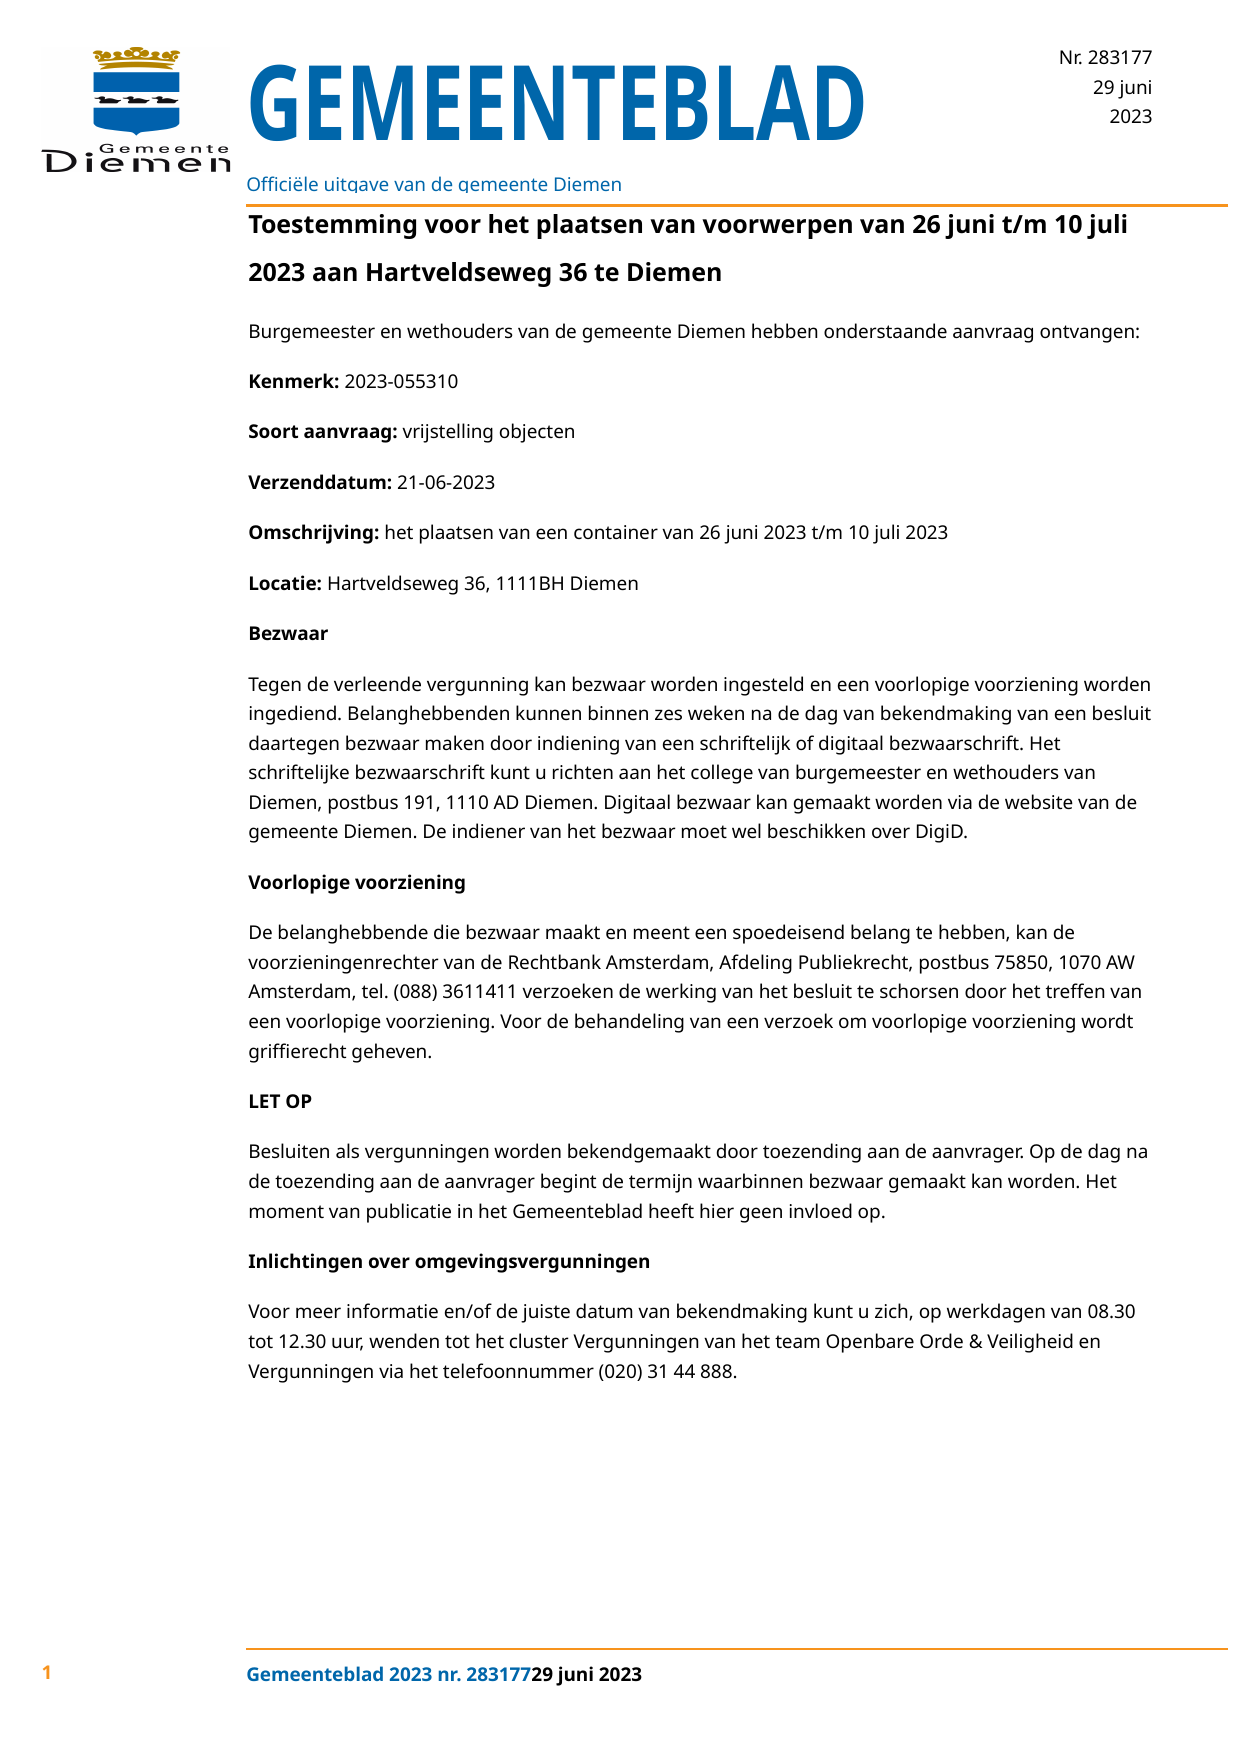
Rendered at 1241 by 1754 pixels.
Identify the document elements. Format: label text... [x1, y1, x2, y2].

text Inlichtingen over omgevingsvergunningen [248, 1248, 1152, 1274]
text Soort aanvraag: vrijstelling objecten [248, 419, 1152, 444]
text De belanghebbende die bezwaar maakt en meent een spoedeisend belang te hebben, kan de voorzieningenrechter van de Rechtbank Amsterdam, Afdeling Publiekrecht, postbus 75850, 1070 AW Amsterdam, tel. (088) 3611411 verzoeken de werking van het besluit te schorsen door het treffen van een voorlopige voorziening. Voor de behandeling van een verzoek om voorlopige voorziening wordt griffierecht geheven. [248, 919, 1152, 1064]
text Tegen de verleende vergunning kan bezwaar worden ingesteld en een voorlopige voorziening worden ingediend. Belanghebbenden kunnen binnen zes weken na de dag van bekendmaking van een besluit daartegen bezwaar maken door indiening van een schriftelijk of digitaal bezwaarschrift. Het schriftelijke bezwaarschrift kunt u richten aan het college van burgemeester en wethouders van Diemen, postbus 191, 1110 AD Diemen. Digitaal bezwaar kan gemaakt worden via de website van de gemeente Diemen. De indiener van het bezwaar moet wel beschikken over DigiD. [248, 671, 1152, 844]
text Omschrijving: het plaatsen van een container van 26 juni 2023 t/m 10 juli 2023 [248, 519, 1152, 545]
text Bezwaar [248, 620, 1152, 646]
picture [41, 47, 231, 172]
text Kenmerk: 2023-055310 [248, 368, 1152, 394]
text Voorlopige voorziening [248, 869, 1152, 895]
text LET OP [248, 1088, 1152, 1114]
text Locatie: Hartveldseweg 36, 1111BH Diemen [248, 570, 1152, 596]
text Toestemming voor het plaatsen van voorwerpen van 26 juni t/m 10 juli 2023 aan Hartveldseweg 36 te Diemen [248, 207, 1152, 288]
text Voor meer informatie en/of de juiste datum van bekendmaking kunt u zich, op werkdagen van 08.30 tot 12.30 uur, wenden tot het cluster Vergunningen van het team Openbare Orde & Veiligheid en Vergunningen via het telefoonnummer (020) 31 44 888. [248, 1299, 1152, 1384]
text Besluiten als vergunningen worden bekendgemaakt door toezending aan de aanvrager. Op de dag na de toezending aan de aanvrager begint de termijn waarbinnen bezwaar gemaakt kan worden. Het moment van publicatie in het Gemeenteblad heeft hier geen invloed op. [248, 1139, 1152, 1224]
text Verzenddatum: 21-06-2023 [248, 469, 1152, 495]
text Burgemeester en wethouders van de gemeente Diemen hebben onderstaande aanvraag ontvangen: [248, 318, 1152, 344]
